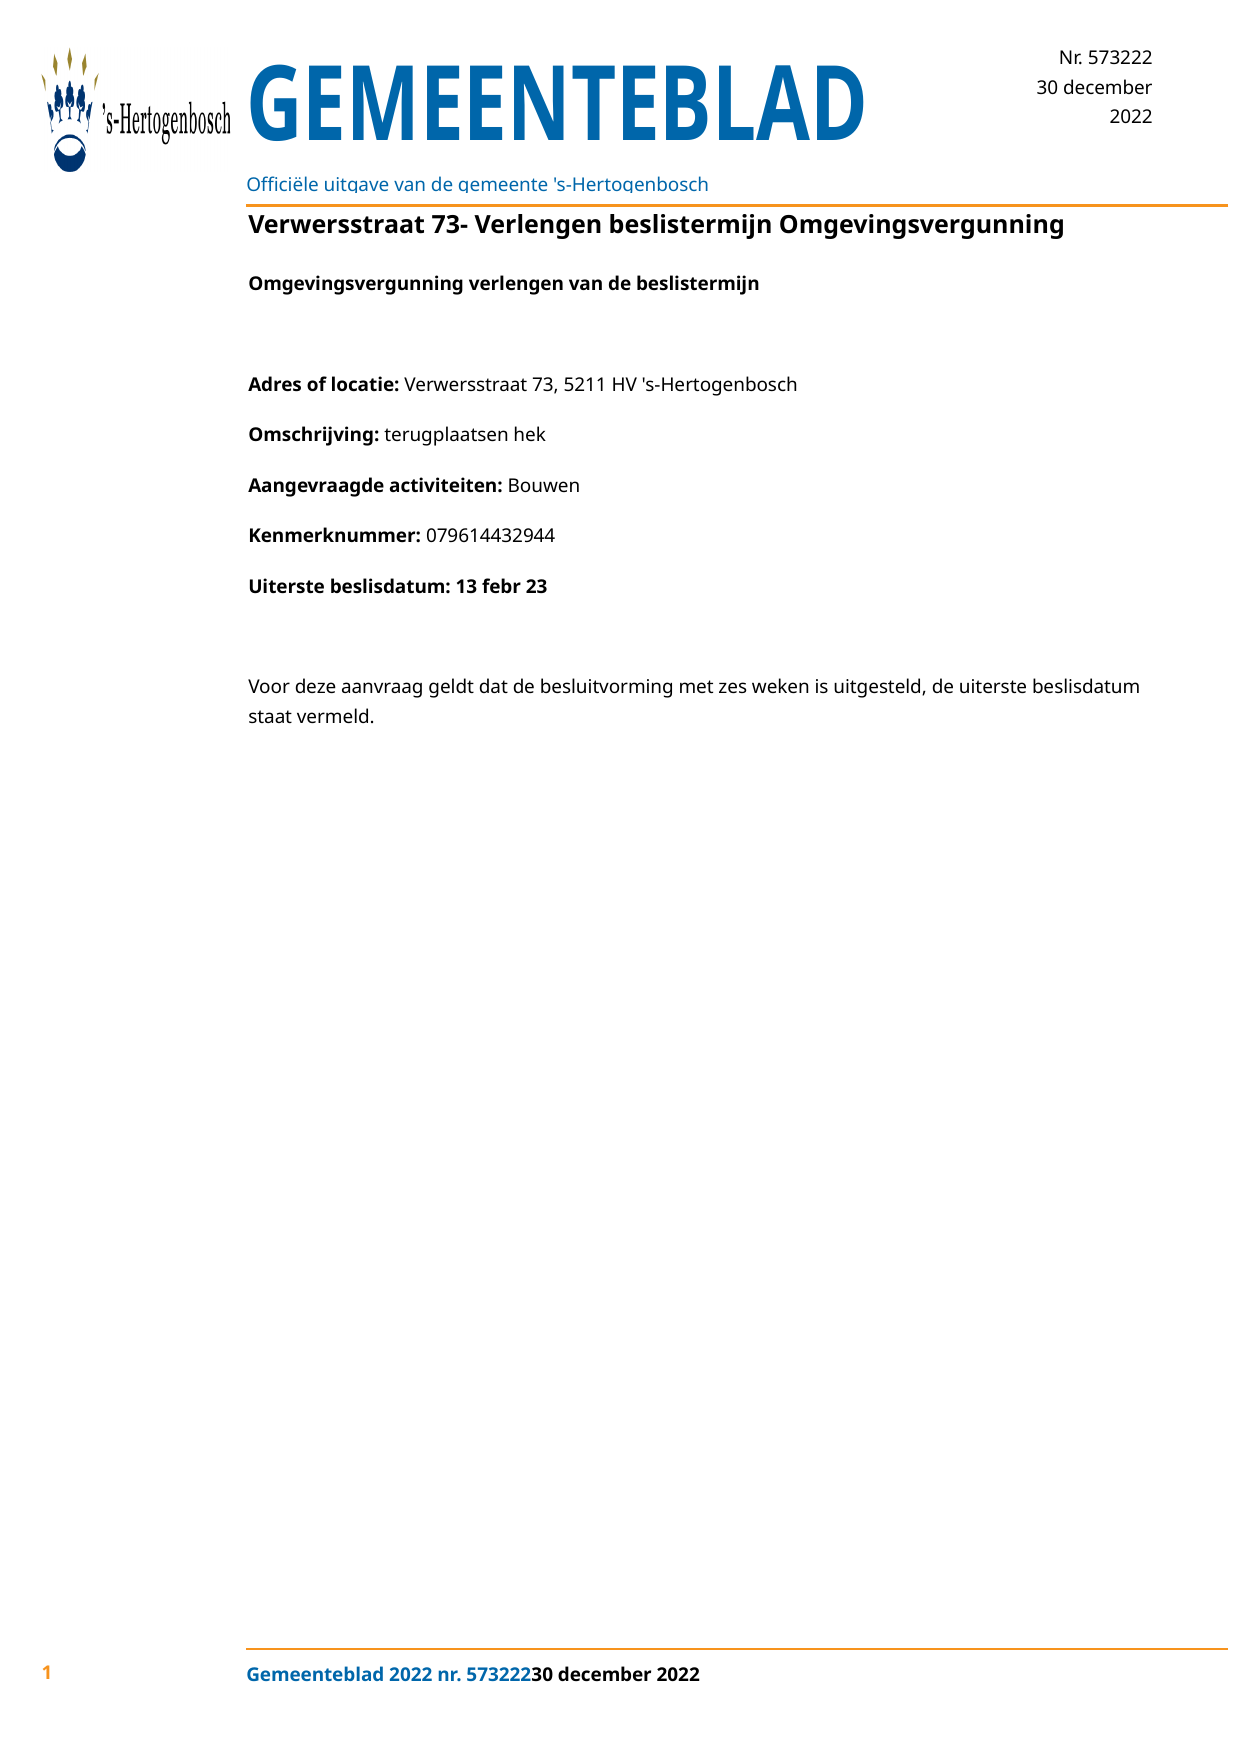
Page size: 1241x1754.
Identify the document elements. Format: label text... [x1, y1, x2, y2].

text Adres of locatie: Verwersstraat 73, 5211 HV 's-Hertogenbosch [248, 371, 1152, 397]
text Voor deze aanvraag geldt dat de besluitvorming met zes weken is uitgesteld, de uiterste beslisdatum staat vermeld. [248, 674, 1152, 729]
text Verwersstraat 73- Verlengen beslistermijn Omgevingsvergunning [248, 207, 1152, 241]
text Uiterste beslisdatum: 13 febr 23 [248, 573, 1152, 598]
text Aangevraagde activiteiten: Bouwen [248, 472, 1152, 498]
text Omschrijving: terugplaatsen hek [248, 422, 1152, 447]
picture [41, 47, 231, 172]
text Kenmerknummer: 079614432944 [248, 522, 1152, 548]
text Omgevingsvergunning verlengen van de beslistermijn [248, 270, 1152, 296]
